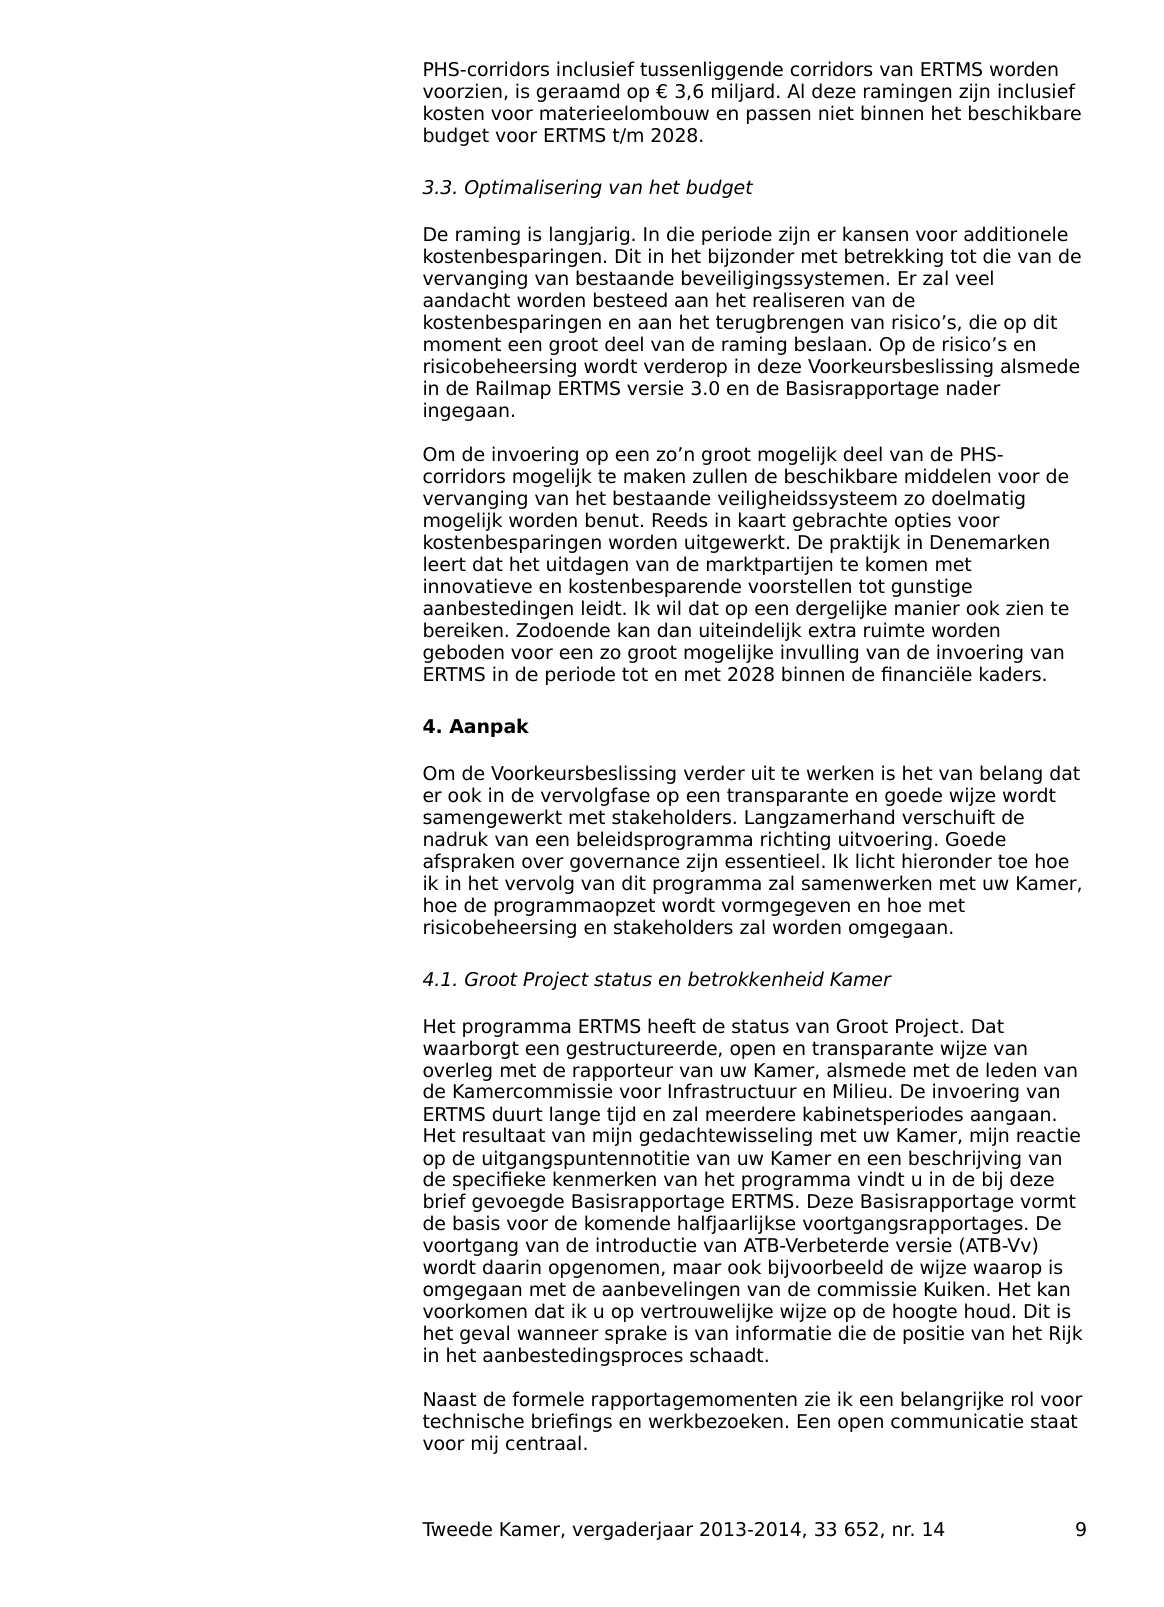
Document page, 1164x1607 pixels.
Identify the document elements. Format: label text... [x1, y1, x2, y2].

text Om de invoering op een zo’n groot mogelijk deel van de PHS-corridors mogelijk te maken zullen de beschikbare middelen voor de vervanging van het bestaande veiligheidssysteem zo doelmatig mogelijk worden benut. Reeds in kaart gebrachte opties voor kostenbesparingen worden uitgewerkt. De praktijk in Denemarken leert dat het uitdagen van de marktpartijen te komen met innovatieve en kostenbesparende voorstellen tot gunstige aanbestedingen leidt. Ik wil dat op een dergelijke manier ook zien te bereiken. Zodoende kan dan uiteindelijk extra ruimte worden geboden voor een zo groot mogelijke invulling van de invoering van ERTMS in de periode tot en met 2028 binnen de financiële kaders. [422, 444, 1087, 686]
text Om de Voorkeursbeslissing verder uit te werken is het van belang dat er ook in de vervolgfase op een transparante en goede wijze wordt samengewerkt met stakeholders. Langzamerhand verschuift de nadruk van een beleidsprogramma richting uitvoering. Goede afspraken over governance zijn essentieel. Ik licht hieronder toe hoe ik in het vervolg van dit programma zal samenwerken met uw Kamer, hoe de programmaopzet wordt vormgegeven en hoe met risicobeheersing en stakeholders zal worden omgegaan. [422, 763, 1087, 938]
text PHS-corridors inclusief tussenliggende corridors van ERTMS worden voorzien, is geraamd op € 3,6 miljard. Al deze ramingen zijn inclusief kosten voor materieelombouw en passen niet binnen het beschikbare budget voor ERTMS t/m 2028. [422, 59, 1087, 147]
text Het programma ERTMS heeft de status van Groot Project. Dat waarborgt een gestructureerde, open en transparante wijze van overleg met de rapporteur van uw Kamer, alsmede met de leden van de Kamercommissie voor Infrastructuur en Milieu. De invoering van ERTMS duurt lange tijd en zal meerdere kabinetsperiodes aangaan. Het resultaat van mijn gedachtewisseling met uw Kamer, mijn reactie op de uitgangspuntennotitie van uw Kamer en een beschrijving van de specifieke kenmerken van het programma vindt u in de bij deze brief gevoegde Basisrapportage ERTMS. Deze Basisrapportage vormt de basis voor de komende halfjaarlijkse voortgangsrapportages. De voortgang van de introductie van ATB-Verbeterde versie (ATB-Vv) wordt daarin opgenomen, maar ook bijvoorbeeld de wijze waarop is omgegaan met de aanbevelingen van de commissie Kuiken. Het kan voorkomen dat ik u op vertrouwelijke wijze op de hoogte houd. Dit is het geval wanneer sprake is van informatie die de positie van het Rijk in het aanbestedingsproces schaadt. [422, 1016, 1087, 1367]
text De raming is langjarig. In die periode zijn er kansen voor additionele kostenbesparingen. Dit in het bijzonder met betrekking tot die van de vervanging van bestaande beveiligingssystemen. Er zal veel aandacht worden besteed aan het realiseren van de kostenbesparingen en aan het terugbrengen van risico’s, die op dit moment een groot deel van de raming beslaan. Op de risico’s en risicobeheersing wordt verderop in deze Voorkeursbeslissing alsmede in de Railmap ERTMS versie 3.0 en de Basisrapportage nader ingegaan. [422, 224, 1087, 422]
subtitle 4.1. Groot Project status en betrokkenheid Kamer [422, 968, 1087, 991]
text Naast de formele rapportagemomenten zie ik een belangrijke rol voor technische briefings en werkbezoeken. Een open communicatie staat voor mij centraal. [422, 1389, 1087, 1455]
subtitle 4. Aanpak [422, 716, 1087, 738]
subtitle 3.3. Optimalisering van het budget [422, 177, 1087, 199]
